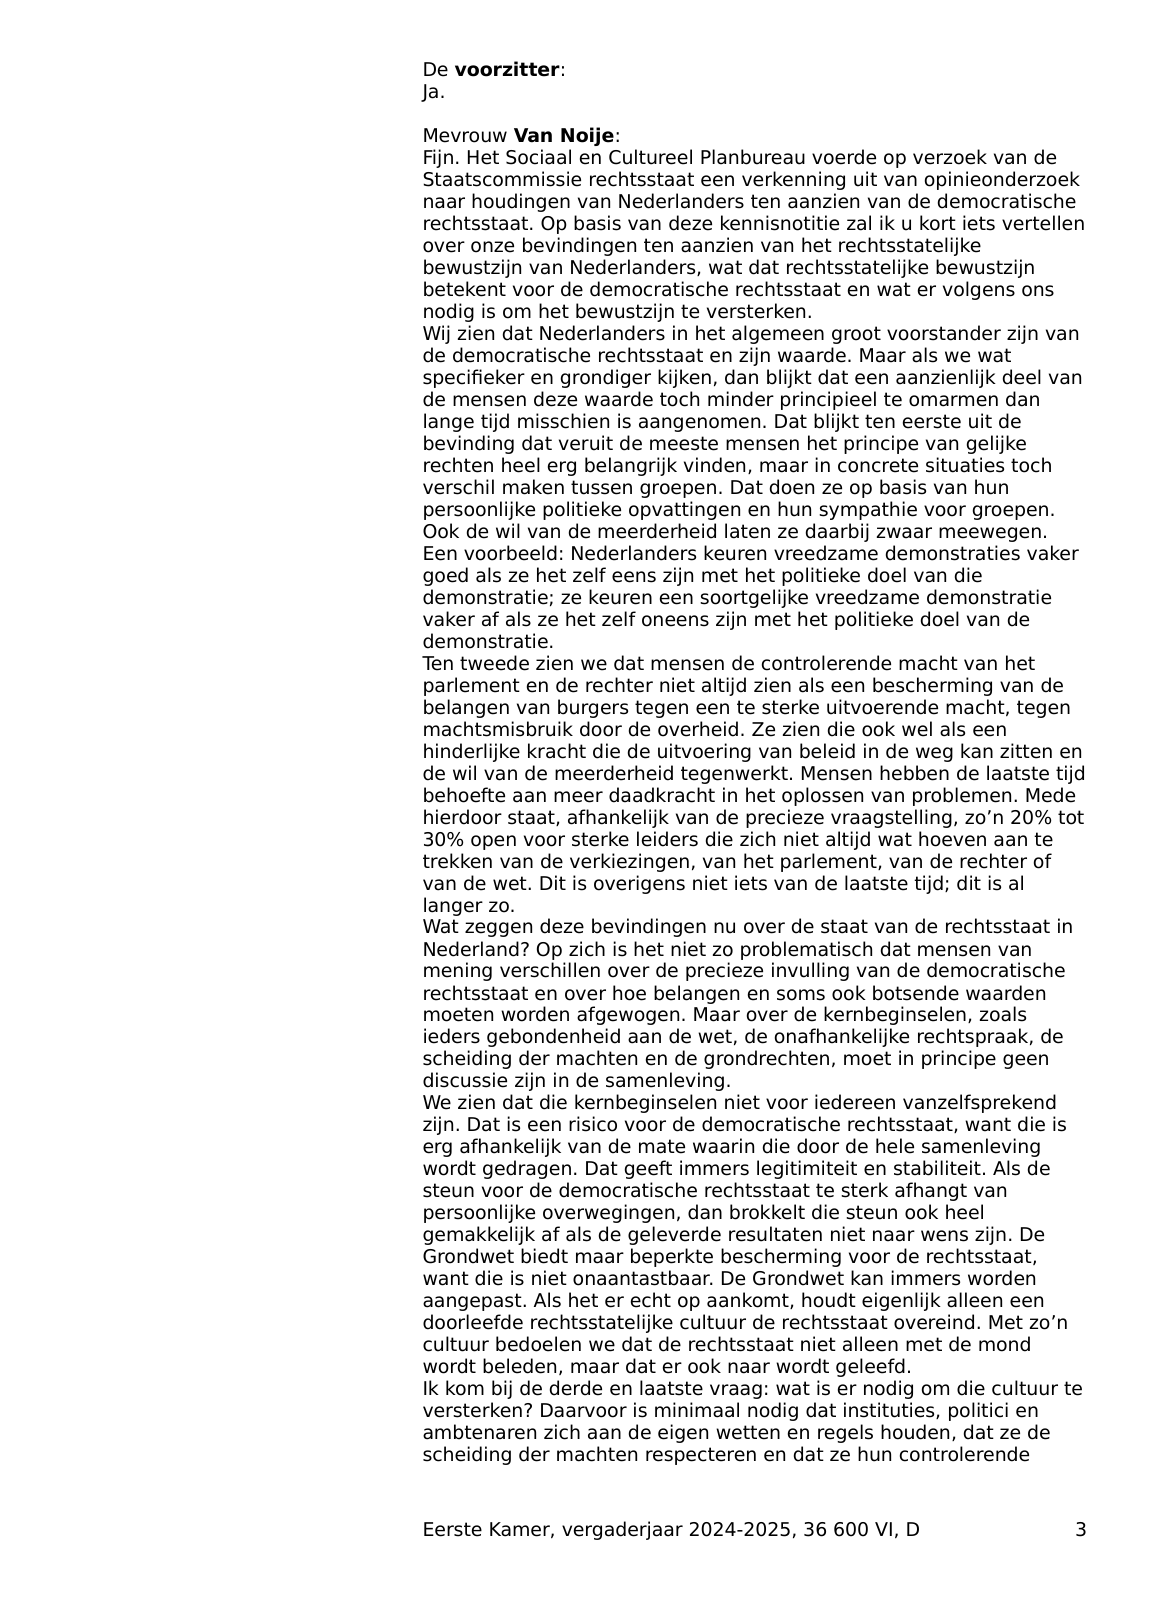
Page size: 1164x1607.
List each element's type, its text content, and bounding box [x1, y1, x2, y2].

text Mevrouw Van Noije: [422, 125, 1087, 147]
text Ten tweede zien we dat mensen de controlerende macht van het parlement en de rechter niet altijd zien als een bescherming van de belangen van burgers tegen een te sterke uitvoerende macht, tegen machtsmisbruik door de overheid. Ze zien die ook wel als een hinderlijke kracht die de uitvoering van beleid in de weg kan zitten en de wil van de meerderheid tegenwerkt. Mensen hebben de laatste tijd behoefte aan meer daadkracht in het oplossen van problemen. Mede hierdoor staat, afhankelijk van de precieze vraagstelling, zo’n 20% tot 30% open voor sterke leiders die zich niet altijd wat hoeven aan te trekken van de verkiezingen, van het parlement, van de rechter of van de wet. Dit is overigens niet iets van de laatste tijd; dit is al langer zo. [422, 653, 1087, 916]
text Wij zien dat Nederlanders in het algemeen groot voorstander zijn van de democratische rechtsstaat en zijn waarde. Maar als we wat specifieker en grondiger kijken, dan blijkt dat een aanzienlijk deel van de mensen deze waarde toch minder principieel te omarmen dan lange tijd misschien is aangenomen. Dat blijkt ten eerste uit de bevinding dat veruit de meeste mensen het principe van gelijke rechten heel erg belangrijk vinden, maar in concrete situaties toch verschil maken tussen groepen. Dat doen ze op basis van hun persoonlijke politieke opvattingen en hun sympathie voor groepen. Ook de wil van de meerderheid laten ze daarbij zwaar meewegen. Een voorbeeld: Nederlanders keuren vreedzame demonstraties vaker goed als ze het zelf eens zijn met het politieke doel van die demonstratie; ze keuren een soortgelijke vreedzame demonstratie vaker af als ze het zelf oneens zijn met het politieke doel van de demonstratie. [422, 323, 1087, 653]
text Ik kom bij de derde en laatste vraag: wat is er nodig om die cultuur te versterken? Daarvoor is minimaal nodig dat instituties, politici en ambtenaren zich aan de eigen wetten en regels houden, dat ze de scheiding der machten respecteren en dat ze hun controlerende [422, 1378, 1087, 1466]
text We zien dat die kernbeginselen niet voor iedereen vanzelfsprekend zijn. Dat is een risico voor de democratische rechtsstaat, want die is erg afhankelijk van de mate waarin die door de hele samenleving wordt gedragen. Dat geeft immers legitimiteit en stabiliteit. Als de steun voor de democratische rechtsstaat te sterk afhangt van persoonlijke overwegingen, dan brokkelt die steun ook heel gemakkelijk af als de geleverde resultaten niet naar wens zijn. De Grondwet biedt maar beperkte bescherming voor de rechtsstaat, want die is niet onaantastbaar. De Grondwet kan immers worden aangepast. Als het er echt op aankomt, houdt eigenlijk alleen een doorleefde rechtsstatelijke cultuur de rechtsstaat overeind. Met zo’n cultuur bedoelen we dat de rechtsstaat niet alleen met de mond wordt beleden, maar dat er ook naar wordt geleefd. [422, 1092, 1087, 1378]
text Wat zeggen deze bevindingen nu over de staat van de rechtsstaat in Nederland? Op zich is het niet zo problematisch dat mensen van mening verschillen over de precieze invulling van de democratische rechtsstaat en over hoe belangen en soms ook botsende waarden moeten worden afgewogen. Maar over de kernbeginselen, zoals ieders gebondenheid aan de wet, de onafhankelijke rechtspraak, de scheiding der machten en de grondrechten, moet in principe geen discussie zijn in de samenleving. [422, 916, 1087, 1092]
text De voorzitter: [422, 59, 1087, 81]
text Ja. [422, 81, 1087, 103]
text Fijn. Het Sociaal en Cultureel Planbureau voerde op verzoek van de Staatscommissie rechtsstaat een verkenning uit van opinieonderzoek naar houdingen van Nederlanders ten aanzien van de democratische rechtsstaat. Op basis van deze kennisnotitie zal ik u kort iets vertellen over onze bevindingen ten aanzien van het rechtsstatelijke bewustzijn van Nederlanders, wat dat rechtsstatelijke bewustzijn betekent voor de democratische rechtsstaat en wat er volgens ons nodig is om het bewustzijn te versterken. [422, 147, 1087, 323]
